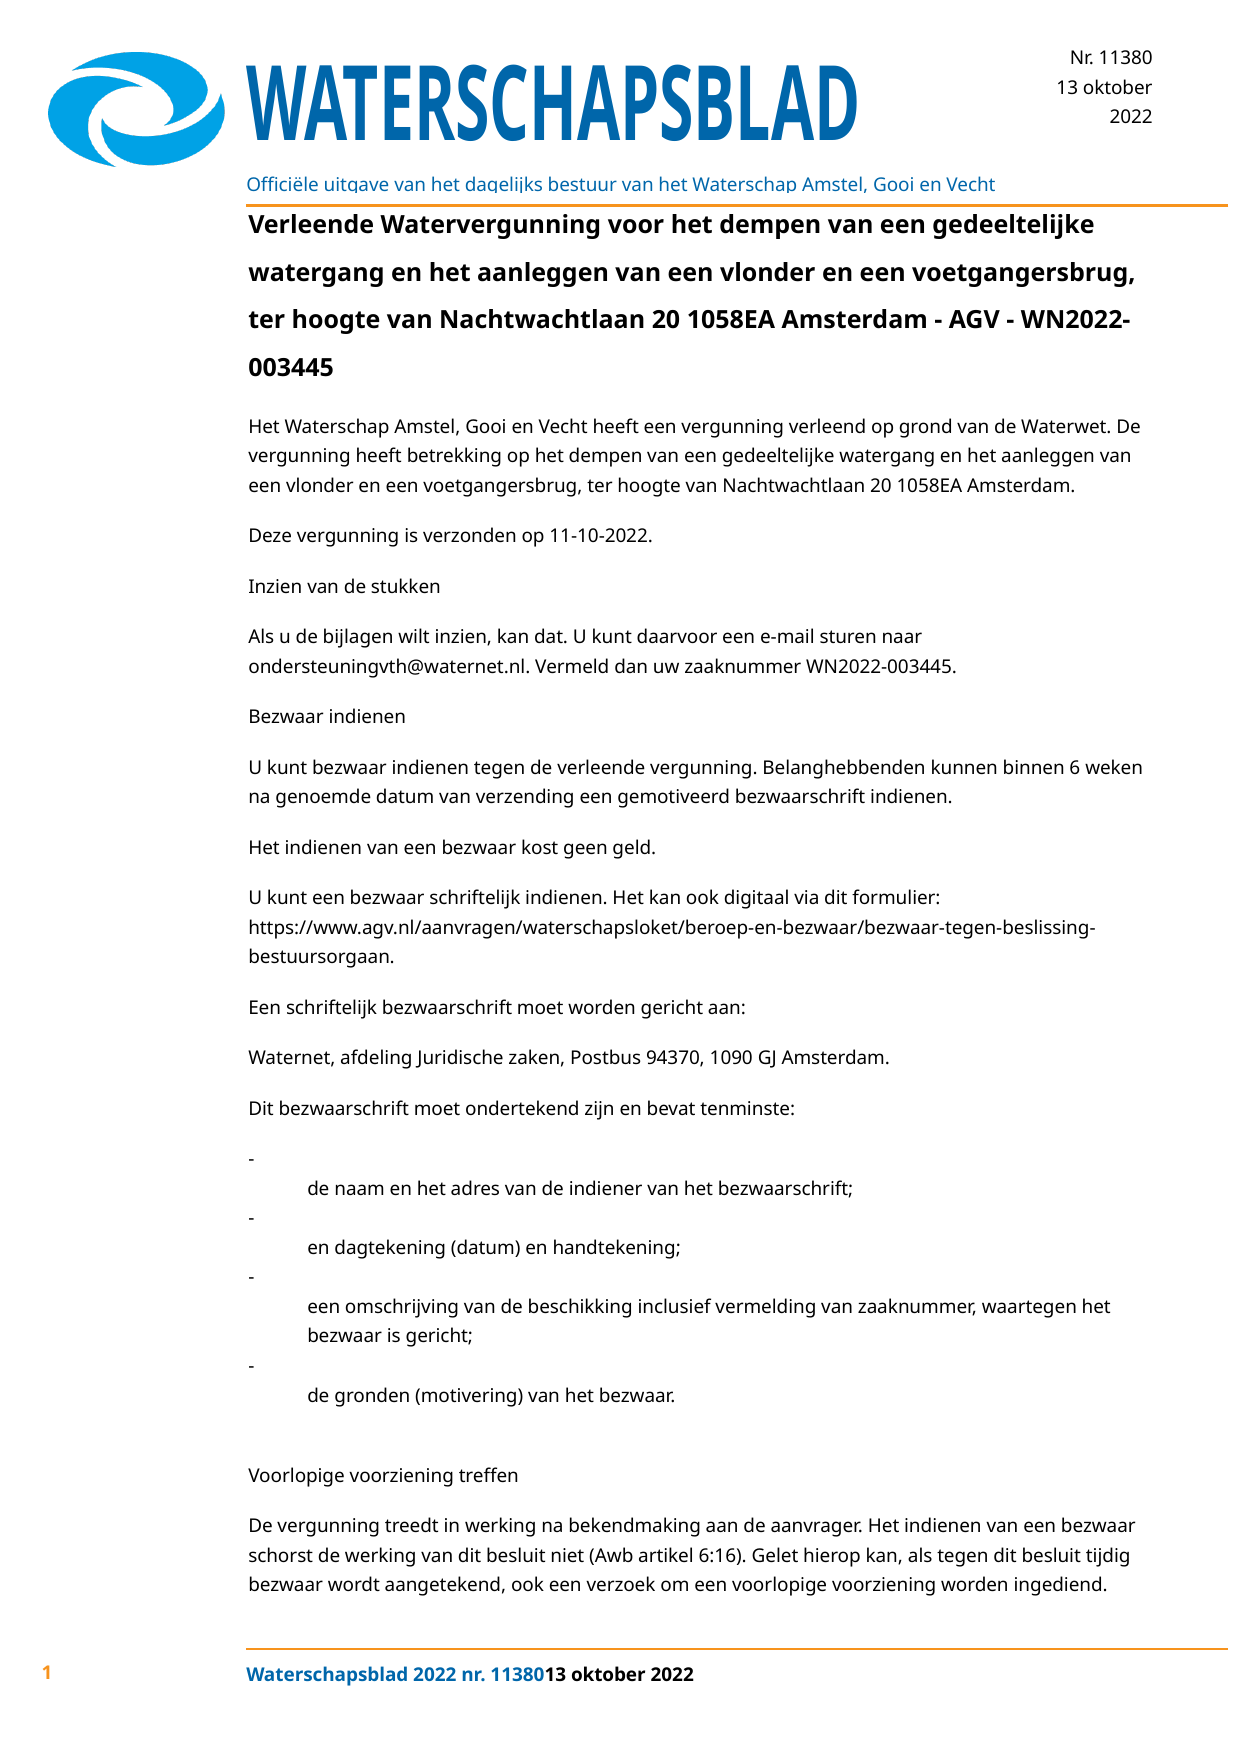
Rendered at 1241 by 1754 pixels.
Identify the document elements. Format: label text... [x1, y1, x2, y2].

text Inzien van de stukken [248, 573, 1152, 599]
text Dit bezwaarschrift moet ondertekend zijn en bevat tenminste: [248, 1095, 1152, 1121]
text Het indienen van een bezwaar kost geen geld. [248, 834, 1152, 860]
list de naam en het adres van de indiener van het bezwaarschrift; [248, 1175, 1152, 1201]
list een omschrijving van de beschikking inclusief vermelding van zaaknummer, waartegen het bezwaar is gericht; [248, 1293, 1152, 1348]
text Deze vergunning is verzonden op 11-10-2022. [248, 523, 1152, 548]
text Voorlopige voorziening treffen [248, 1462, 1152, 1488]
text Het Waterschap Amstel, Gooi en Vecht heeft een vergunning verleend op grond van de Waterwet. De vergunning heeft betrekking op het dempen van een gedeeltelijke watergang en het aanleggen van een vlonder en een voetgangersbrug, ter hoogte van Nachtwachtlaan 20 1058EA Amsterdam. [248, 413, 1152, 498]
text Verleende Watervergunning voor het dempen van een gedeeltelijke watergang en het aanleggen van een vlonder en een voetgangersbrug, ter hoogte van Nachtwachtlaan 20 1058EA Amsterdam - AGV - WN2022-003445 [248, 207, 1152, 384]
list de gronden (motivering) van het bezwaar. [248, 1382, 1152, 1408]
picture [41, 47, 231, 172]
text U kunt bezwaar indienen tegen de verleende vergunning. Belanghebbenden kunnen binnen 6 weken na genoemde datum van verzending een gemotiveerd bezwaarschrift indienen. [248, 754, 1152, 809]
list en dagtekening (datum) en handtekening; [248, 1234, 1152, 1260]
text Een schriftelijk bezwaarschrift moet worden gericht aan: [248, 994, 1152, 1020]
text U kunt een bezwaar schriftelijk indienen. Het kan ook digitaal via dit formulier: https://www.agv.nl/aanvragen/waterschapsloket/beroep-en-bezwaar/bezwaar-tegen-beslissing-bestuursorgaan. [248, 884, 1152, 969]
text Bezwaar indienen [248, 703, 1152, 729]
text De vergunning treedt in werking na bekendmaking aan de aanvrager. Het indienen van een bezwaar schorst de werking van dit besluit niet (Awb artikel 6:16). Gelet hierop kan, als tegen dit besluit tijdig bezwaar wordt aangetekend, ook een verzoek om een voorlopige voorziening worden ingediend. [248, 1512, 1152, 1597]
text Waternet, afdeling Juridische zaken, Postbus 94370, 1090 GJ Amsterdam. [248, 1044, 1152, 1070]
text Als u de bijlagen wilt inzien, kan dat. U kunt daarvoor een e-mail sturen naar ondersteuningvth@waternet.nl. Vermeld dan uw zaaknummer WN2022-003445. [248, 623, 1152, 679]
